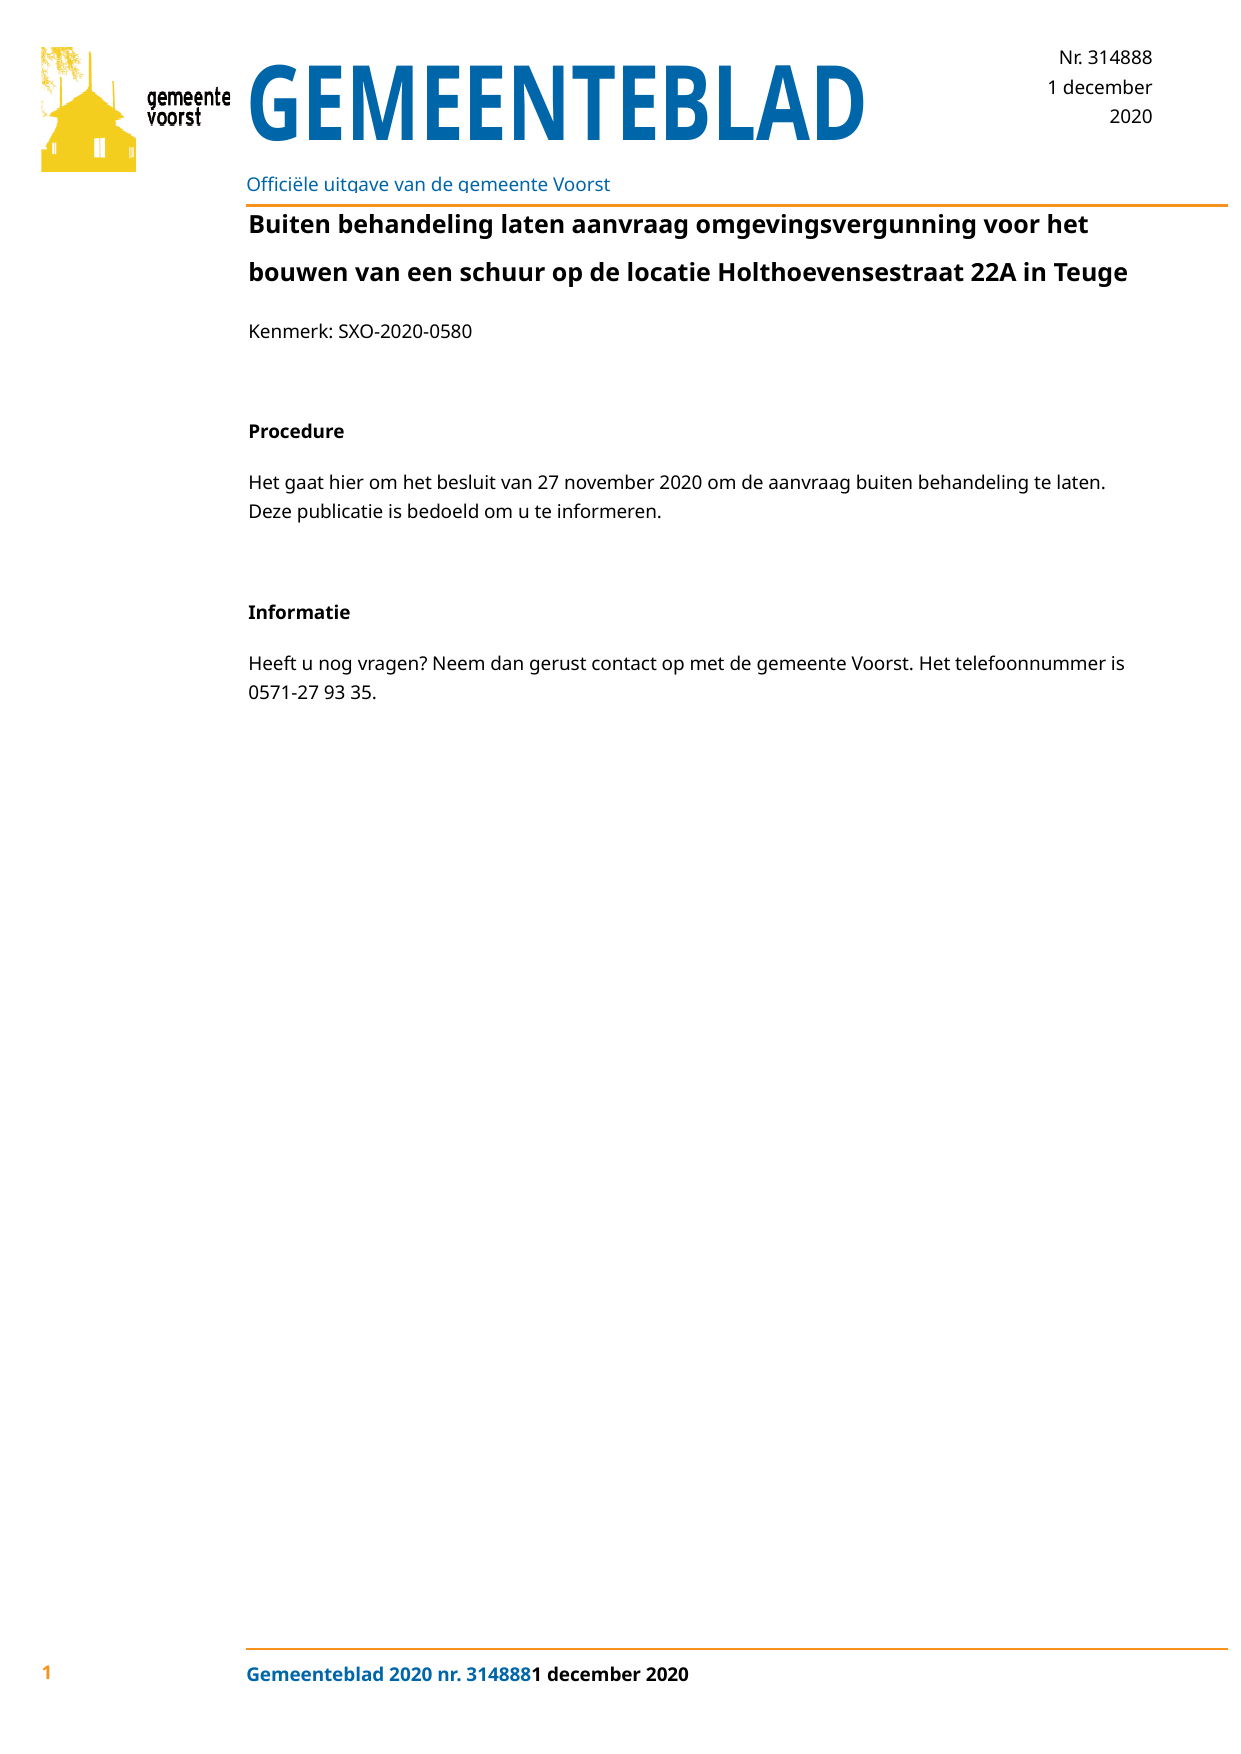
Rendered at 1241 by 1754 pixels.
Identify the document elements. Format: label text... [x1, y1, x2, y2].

text Het gaat hier om het besluit van 27 november 2020 om de aanvraag buiten behandeling te laten. Deze publicatie is bedoeld om u te informeren. [248, 469, 1152, 524]
text Kenmerk: SXO-2020-0580 [248, 318, 1152, 344]
text Buiten behandeling laten aanvraag omgevingsvergunning voor het bouwen van een schuur op de locatie Holthoevensestraat 22A in Teuge [248, 207, 1152, 288]
text Procedure [248, 419, 1152, 444]
picture [41, 47, 231, 172]
text Heeft u nog vragen? Neem dan gerust contact op met de gemeente Voorst. Het telefoonnummer is 0571-27 93 35. [248, 650, 1152, 705]
text Informatie [248, 599, 1152, 625]
